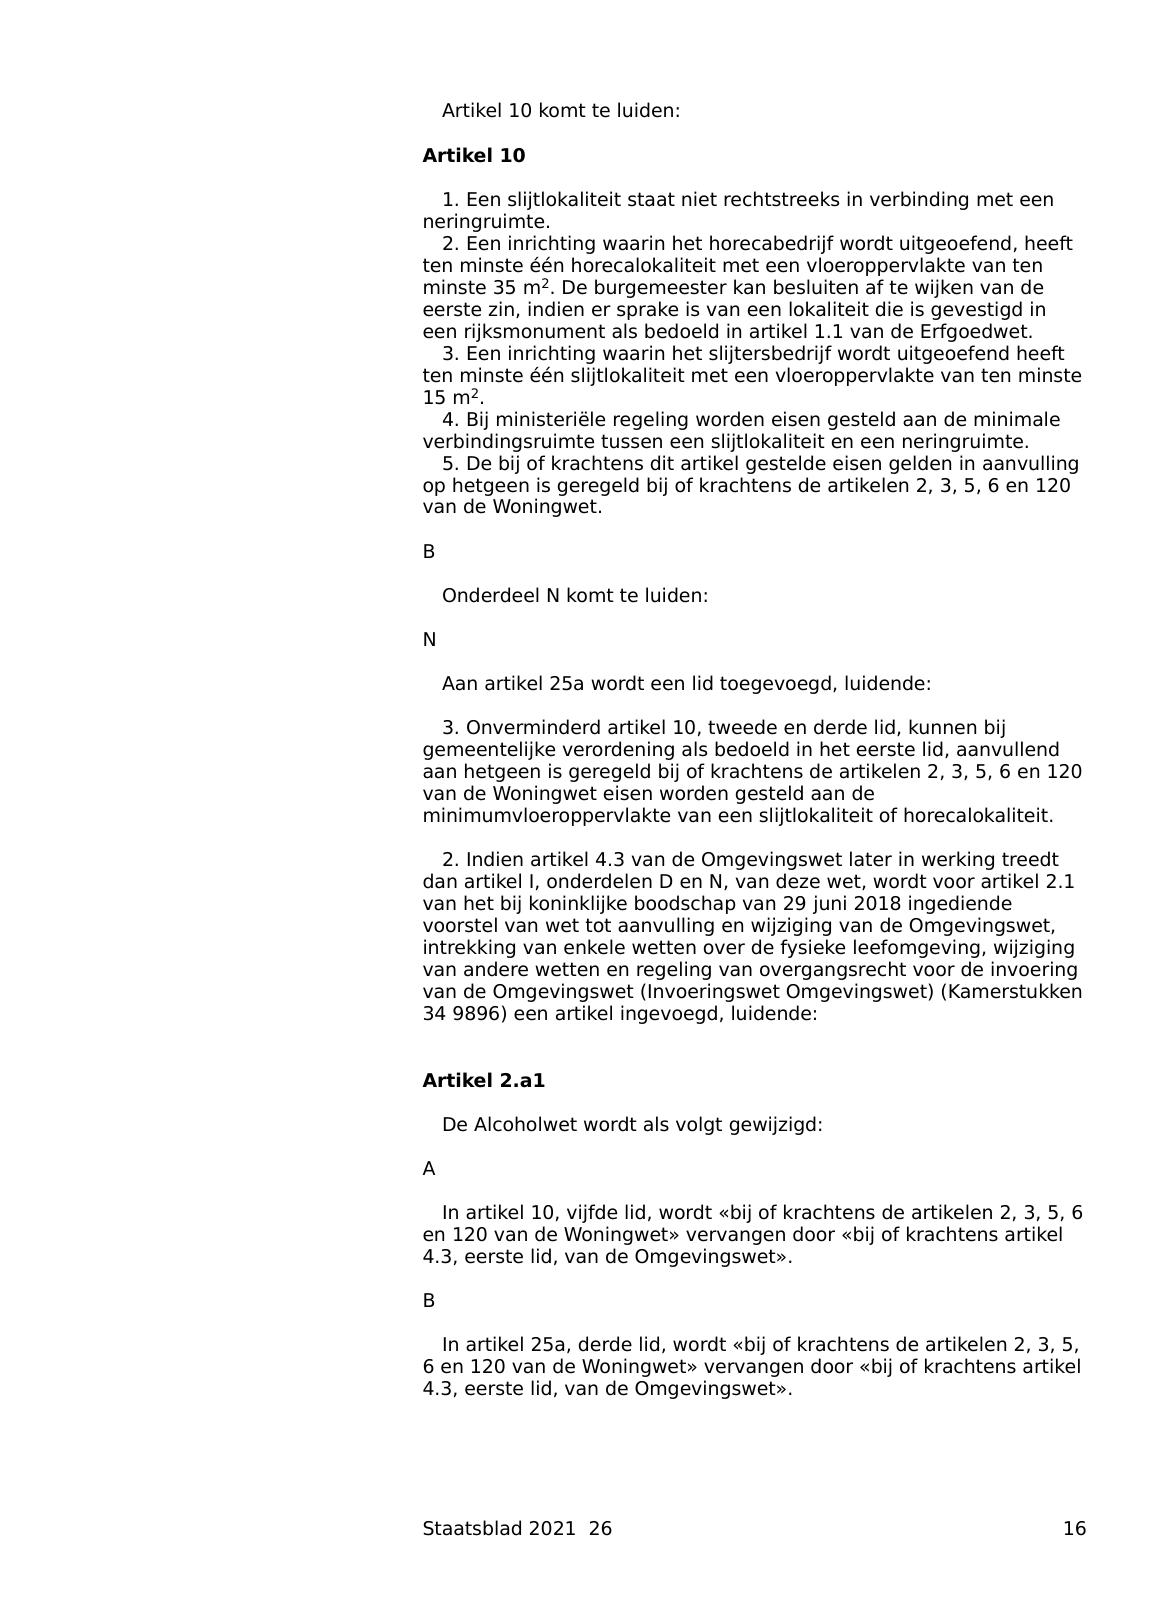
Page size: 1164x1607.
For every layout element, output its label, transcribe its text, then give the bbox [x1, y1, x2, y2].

text 1. Een slijtlokaliteit staat niet rechtstreeks in verbinding met een neringruimte. [422, 189, 1087, 233]
text B [422, 1290, 1087, 1312]
text 2. Indien artikel 4.3 van de Omgevingswet later in werking treedt dan artikel I, onderdelen D en N, van deze wet, wordt voor artikel 2.1 van het bij koninklijke boodschap van 29 juni 2018 ingediende voorstel van wet tot aanvulling en wijziging van de Omgevingswet, intrekking van enkele wetten over de fysieke leefomgeving, wijziging van andere wetten en regeling van overgangsrecht voor de invoering van de Omgevingswet (Invoeringswet Omgevingswet) (Kamerstukken 34 9896) een artikel ingevoegd, luidende: [422, 849, 1087, 1025]
subtitle Artikel 10 [422, 144, 1087, 167]
text In artikel 25a, derde lid, wordt «bij of krachtens de artikelen 2, 3, 5, 6 en 120 van de Woningwet» vervangen door «bij of krachtens artikel 4.3, eerste lid, van de Omgevingswet». [422, 1334, 1087, 1400]
text De Alcoholwet wordt als volgt gewijzigd: [422, 1114, 1087, 1136]
text 5. De bij of krachtens dit artikel gestelde eisen gelden in aanvulling op hetgeen is geregeld bij of krachtens de artikelen 2, 3, 5, 6 en 120 van de Woningwet. [422, 452, 1087, 518]
text N [422, 629, 1087, 651]
text B [422, 541, 1087, 563]
subtitle Artikel 2.a1 [422, 1069, 1087, 1092]
text Onderdeel N komt te luiden: [422, 585, 1087, 607]
text Aan artikel 25a wordt een lid toegevoegd, luidende: [422, 673, 1087, 695]
text Artikel 10 komt te luiden: [422, 100, 1087, 122]
text In artikel 10, vijfde lid, wordt «bij of krachtens de artikelen 2, 3, 5, 6 en 120 van de Woningwet» vervangen door «bij of krachtens artikel 4.3, eerste lid, van de Omgevingswet». [422, 1202, 1087, 1268]
text 4. Bij ministeriële regeling worden eisen gesteld aan de minimale verbindingsruimte tussen een slijtlokaliteit en een neringruimte. [422, 408, 1087, 452]
text 3. Een inrichting waarin het slijtersbedrijf wordt uitgeoefend heeft ten minste één slijtlokaliteit met een vloeroppervlakte van ten minste 15 m2. [422, 343, 1087, 408]
text 3. Onverminderd artikel 10, tweede en derde lid, kunnen bij gemeentelijke verordening als bedoeld in het eerste lid, aanvullend aan hetgeen is geregeld bij of krachtens de artikelen 2, 3, 5, 6 en 120 van de Woningwet eisen worden gesteld aan de minimumvloeroppervlakte van een slijtlokaliteit of horecalokaliteit. [422, 717, 1087, 827]
text 2. Een inrichting waarin het horecabedrijf wordt uitgeoefend, heeft ten minste één horecalokaliteit met een vloeroppervlakte van ten minste 35 m2. De burgemeester kan besluiten af te wijken van de eerste zin, indien er sprake is van een lokaliteit die is gevestigd in een rijksmonument als bedoeld in artikel 1.1 van de Erfgoedwet. [422, 233, 1087, 343]
text A [422, 1158, 1087, 1180]
